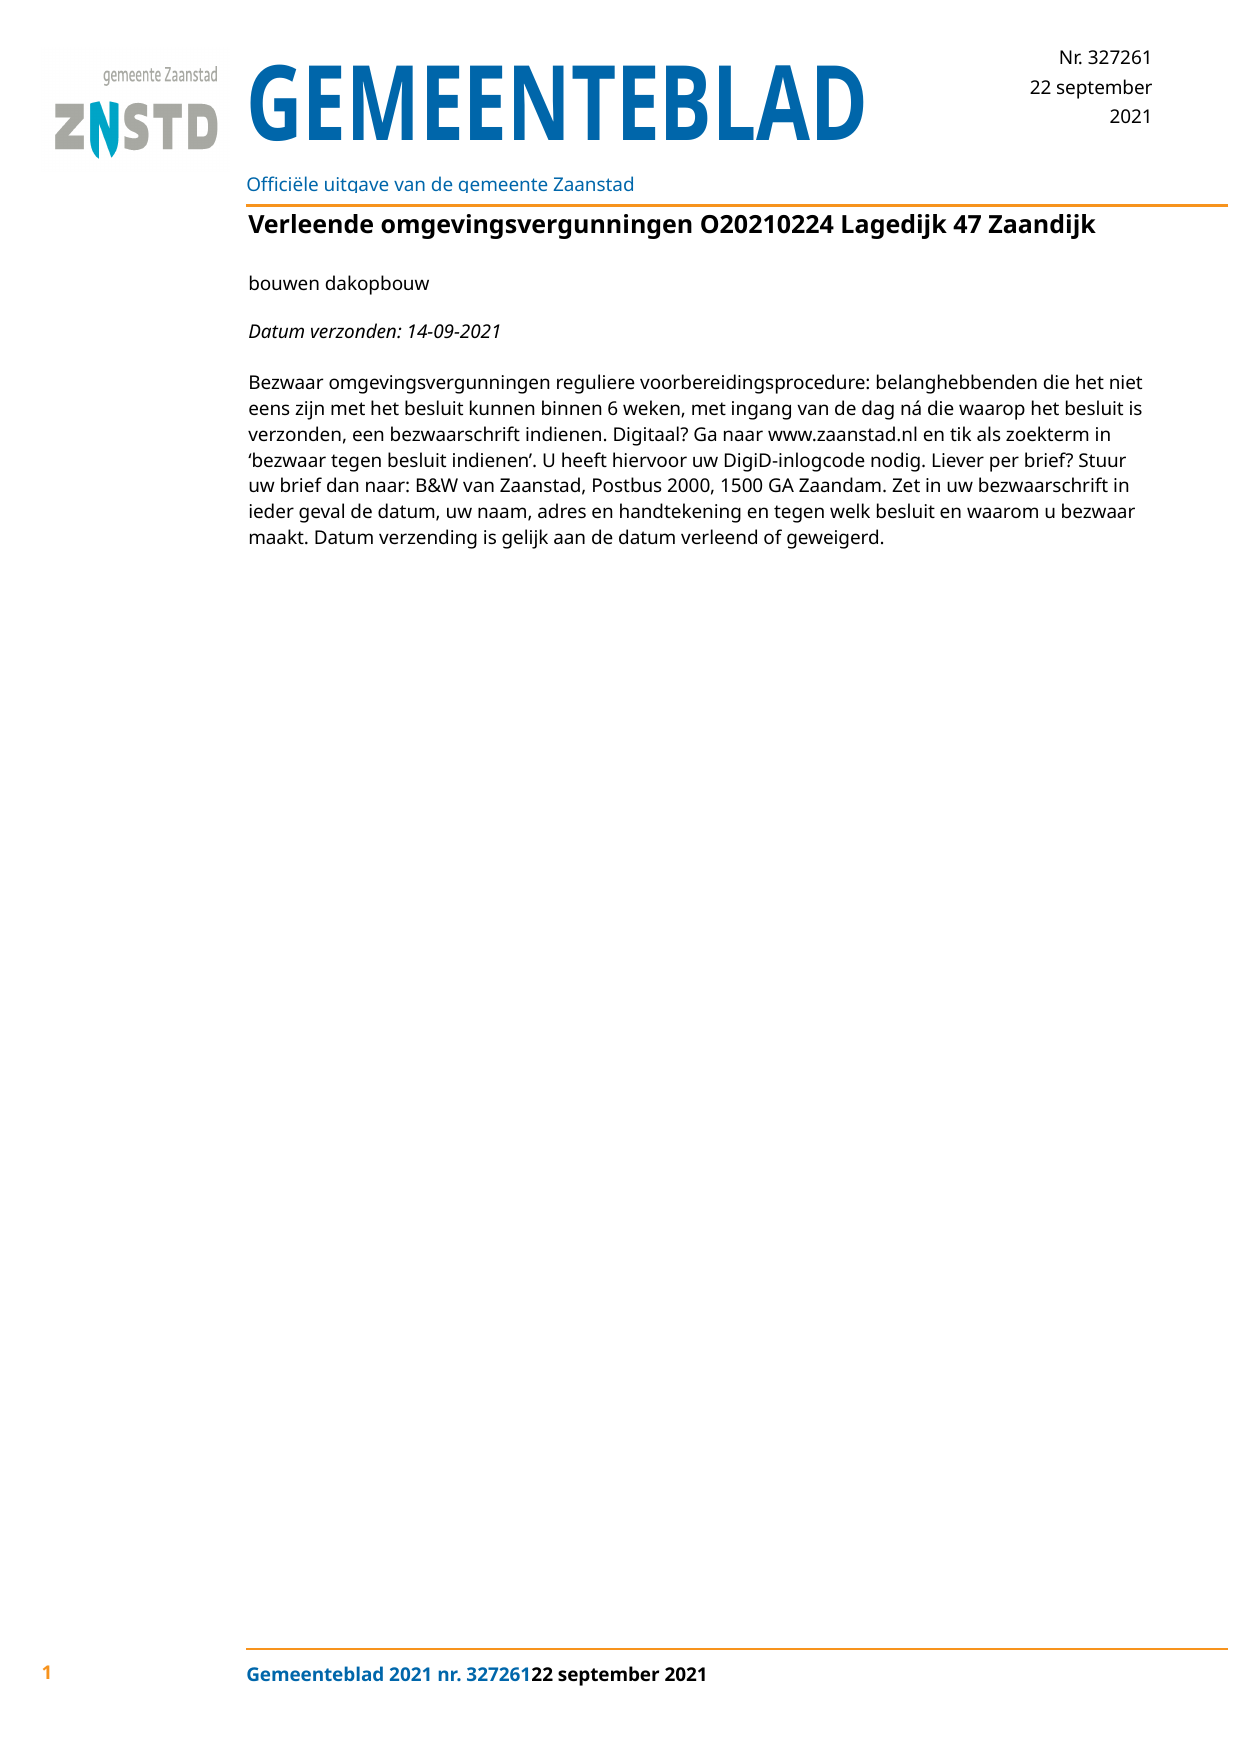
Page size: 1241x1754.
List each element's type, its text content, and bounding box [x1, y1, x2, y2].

text bouwen dakopbouw [248, 270, 1152, 296]
text Bezwaar omgevingsvergunningen reguliere voorbereidingsprocedure: belanghebbenden die het niet eens zijn met het besluit kunnen binnen 6 weken, met ingang van de dag ná die waarop het besluit is verzonden, een bezwaarschrift indienen. Digitaal? Ga naar www.zaanstad.nl en tik als zoekterm in ‘bezwaar tegen besluit indienen’. U heeft hiervoor uw DigiD-inlogcode nodig. Liever per brief? Stuur uw brief dan naar: B&W van Zaanstad, Postbus 2000, 1500 GA Zaandam. Zet in uw bezwaarschrift in ieder geval de datum, uw naam, adres en handtekening en tegen welk besluit en waarom u bezwaar maakt. Datum verzending is gelijk aan de datum verleend of geweigerd. [248, 369, 1152, 550]
text Verleende omgevingsvergunningen O20210224 Lagedijk 47 Zaandijk [248, 207, 1152, 241]
picture [41, 47, 231, 172]
text Datum verzonden: 14-09-2021 [248, 318, 1152, 344]
